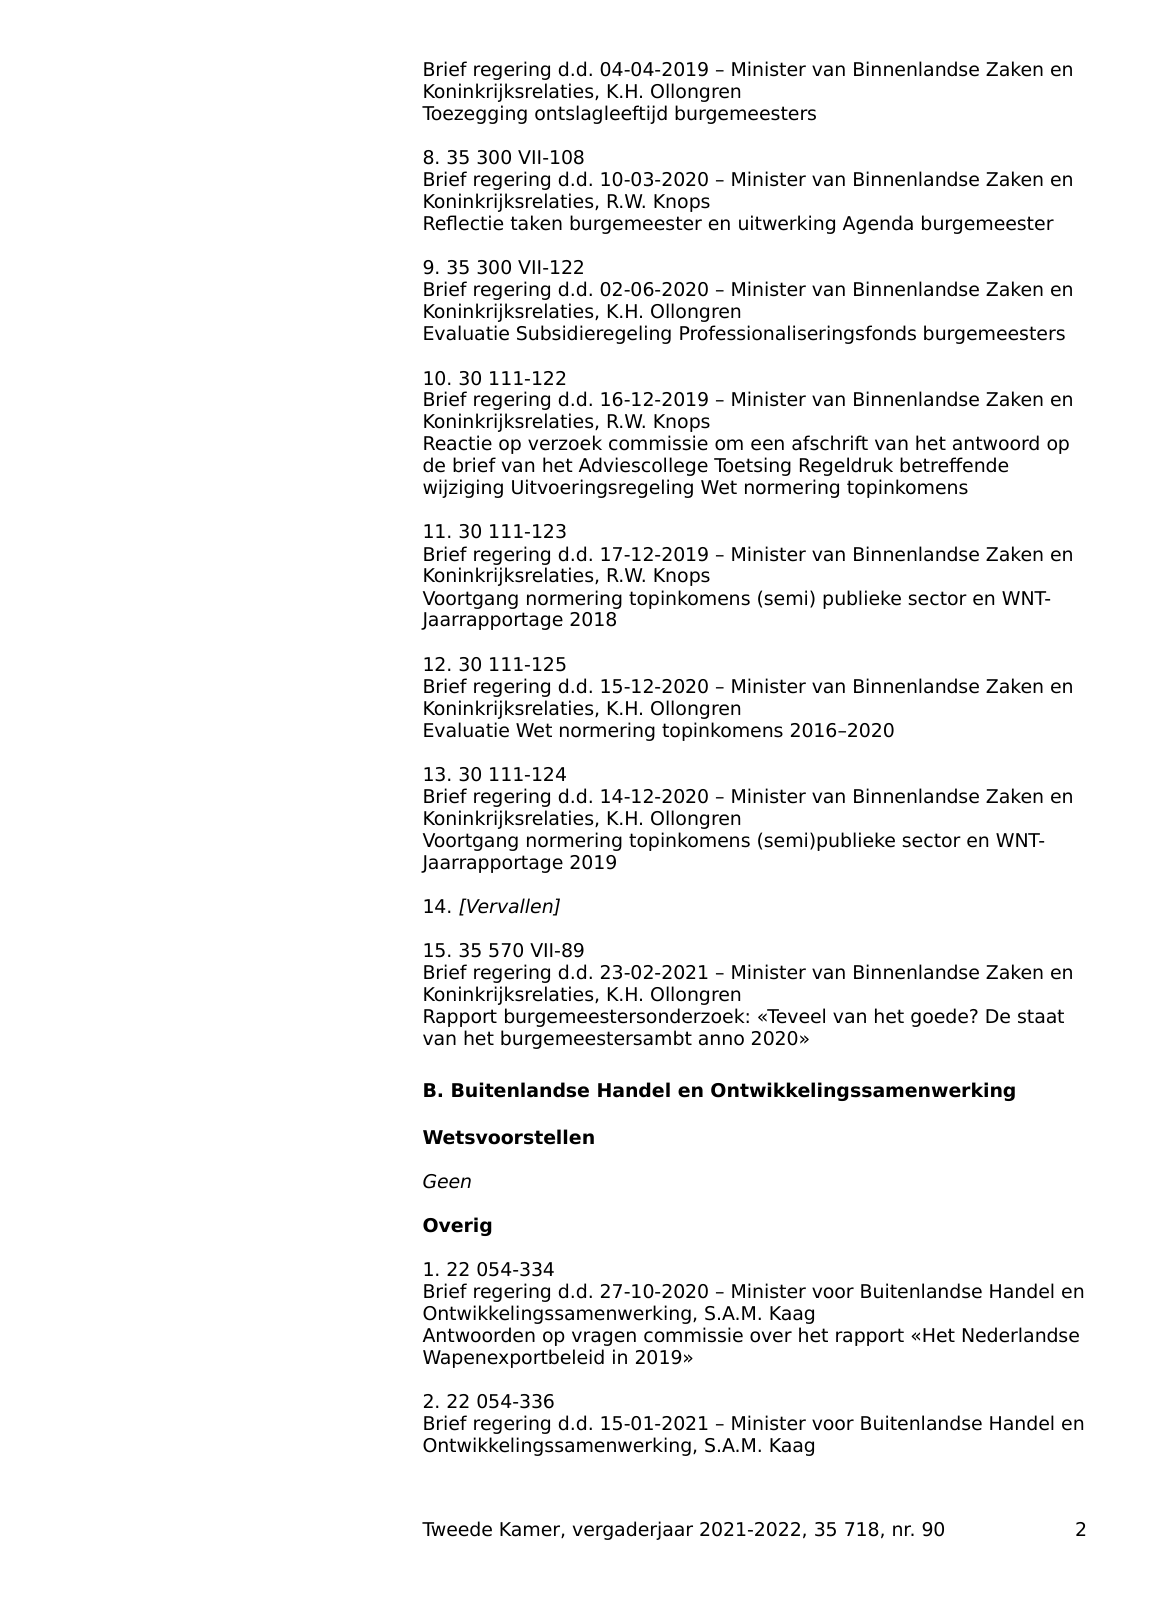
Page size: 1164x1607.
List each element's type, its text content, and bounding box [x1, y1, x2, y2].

subtitle Wetsvoorstellen [422, 1127, 1087, 1149]
text Brief regering d.d. 04-04-2019 – Minister van Binnenlandse Zaken en Koninkrijksrelaties, K.H. Ollongren [422, 59, 1087, 103]
text 1. 22 054-334 [422, 1259, 1087, 1281]
text Evaluatie Subsidieregeling Professionaliseringsfonds burgemeesters [422, 323, 1087, 345]
text Reflectie taken burgemeester en uitwerking Agenda burgemeester [422, 213, 1087, 235]
text 2. 22 054-336 [422, 1391, 1087, 1413]
text Brief regering d.d. 14-12-2020 – Minister van Binnenlandse Zaken en Koninkrijksrelaties, K.H. Ollongren [422, 786, 1087, 829]
text Voortgang normering topinkomens (semi)publieke sector en WNT-Jaarrapportage 2019 [422, 829, 1087, 873]
text Rapport burgemeestersonderzoek: «Teveel van het goede? De staat van het burgemeestersambt anno 2020» [422, 1006, 1087, 1050]
text Geen [422, 1171, 1087, 1193]
text Brief regering d.d. 10-03-2020 – Minister van Binnenlandse Zaken en Koninkrijksrelaties, R.W. Knops [422, 169, 1087, 213]
text Brief regering d.d. 02-06-2020 – Minister van Binnenlandse Zaken en Koninkrijksrelaties, K.H. Ollongren [422, 279, 1087, 323]
text Toezegging ontslagleeftijd burgemeesters [422, 103, 1087, 125]
text Brief regering d.d. 15-01-2021 – Minister voor Buitenlandse Handel en Ontwikkelingssamenwerking, S.A.M. Kaag [422, 1413, 1087, 1457]
text Brief regering d.d. 16-12-2019 – Minister van Binnenlandse Zaken en Koninkrijksrelaties, R.W. Knops [422, 389, 1087, 433]
text Brief regering d.d. 15-12-2020 – Minister van Binnenlandse Zaken en Koninkrijksrelaties, K.H. Ollongren [422, 676, 1087, 719]
text Reactie op verzoek commissie om een afschrift van het antwoord op de brief van het Adviescollege Toetsing Regeldruk betreffende wijziging Uitvoeringsregeling Wet normering topinkomens [422, 433, 1087, 499]
text 11. 30 111-123 [422, 521, 1087, 543]
text Brief regering d.d. 23-02-2021 – Minister van Binnenlandse Zaken en Koninkrijksrelaties, K.H. Ollongren [422, 962, 1087, 1006]
text 9. 35 300 VII-122 [422, 257, 1087, 279]
text 12. 30 111-125 [422, 653, 1087, 676]
text Brief regering d.d. 27-10-2020 – Minister voor Buitenlandse Handel en Ontwikkelingssamenwerking, S.A.M. Kaag [422, 1281, 1087, 1325]
text Voortgang normering topinkomens (semi) publieke sector en WNT-Jaarrapportage 2018 [422, 587, 1087, 631]
subtitle B. Buitenlandse Handel en Ontwikkelingssamenwerking [422, 1080, 1087, 1102]
text 15. 35 570 VII-89 [422, 940, 1087, 962]
text Brief regering d.d. 17-12-2019 – Minister van Binnenlandse Zaken en Koninkrijksrelaties, R.W. Knops [422, 543, 1087, 587]
text 14. [Vervallen] [422, 896, 1087, 918]
text 8. 35 300 VII-108 [422, 147, 1087, 169]
text 10. 30 111-122 [422, 367, 1087, 389]
subtitle Overig [422, 1215, 1087, 1237]
text Evaluatie Wet normering topinkomens 2016–2020 [422, 719, 1087, 741]
text Antwoorden op vragen commissie over het rapport «Het Nederlandse Wapenexportbeleid in 2019» [422, 1325, 1087, 1369]
text 13. 30 111-124 [422, 764, 1087, 786]
